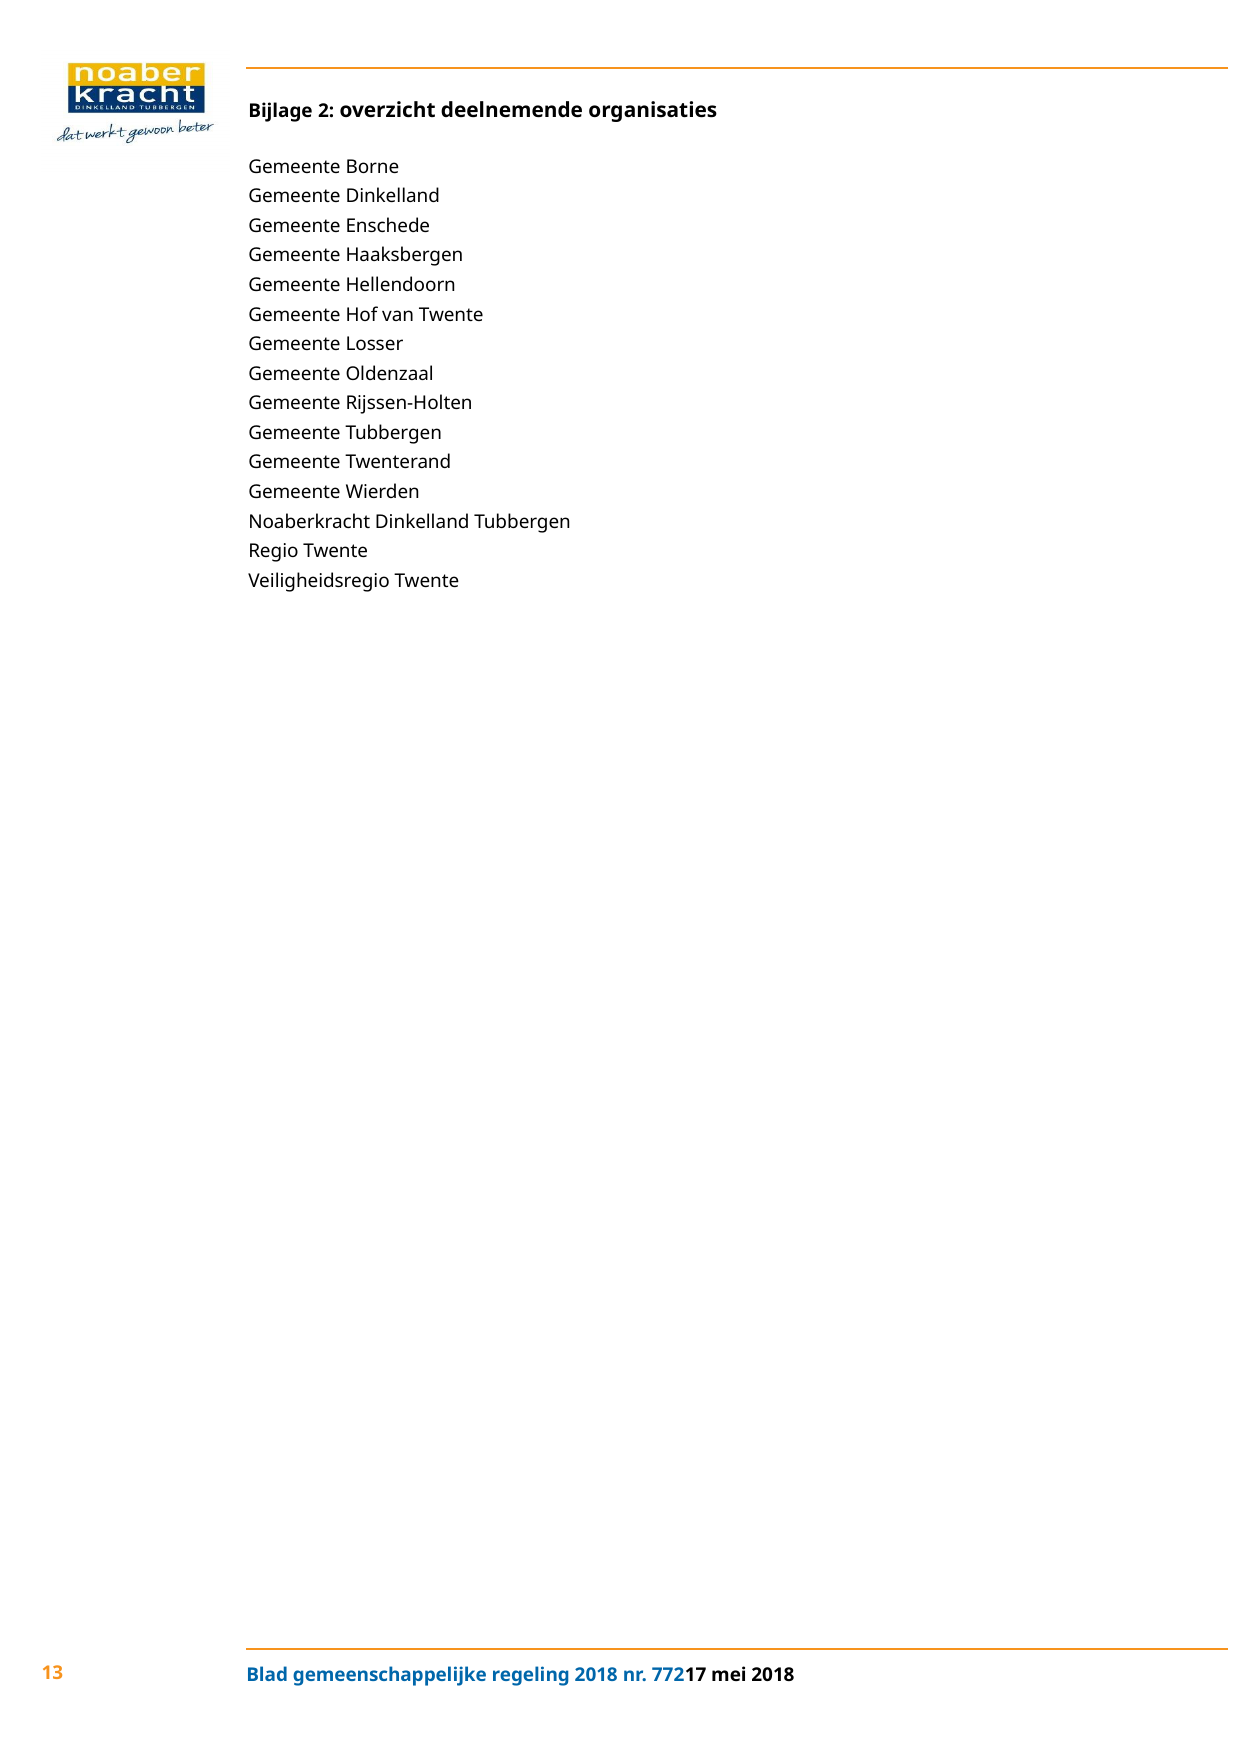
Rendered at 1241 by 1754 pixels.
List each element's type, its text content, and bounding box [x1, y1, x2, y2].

text Gemeente Wierden [248, 478, 1152, 504]
text Gemeente Rijssen-Holten [248, 389, 1152, 415]
text Gemeente Enschede [248, 212, 1152, 238]
text Gemeente Tubbergen [248, 419, 1152, 445]
text Gemeente Haaksbergen [248, 242, 1152, 267]
text Gemeente Borne [248, 153, 1152, 179]
text Gemeente Twenterand [248, 449, 1152, 474]
text Gemeente Losser [248, 330, 1152, 356]
text Gemeente Oldenzaal [248, 360, 1152, 386]
text Gemeente Hellendoorn [248, 271, 1152, 297]
text Bijlage 2: overzicht deelnemende organisaties [248, 95, 1152, 123]
picture [41, 47, 231, 172]
text Regio Twente [248, 537, 1152, 563]
text Gemeente Hof van Twente [248, 301, 1152, 327]
text Veiligheidsregio Twente [248, 567, 1152, 593]
text Gemeente Dinkelland [248, 182, 1152, 208]
text Noaberkracht Dinkelland Tubbergen [248, 508, 1152, 534]
